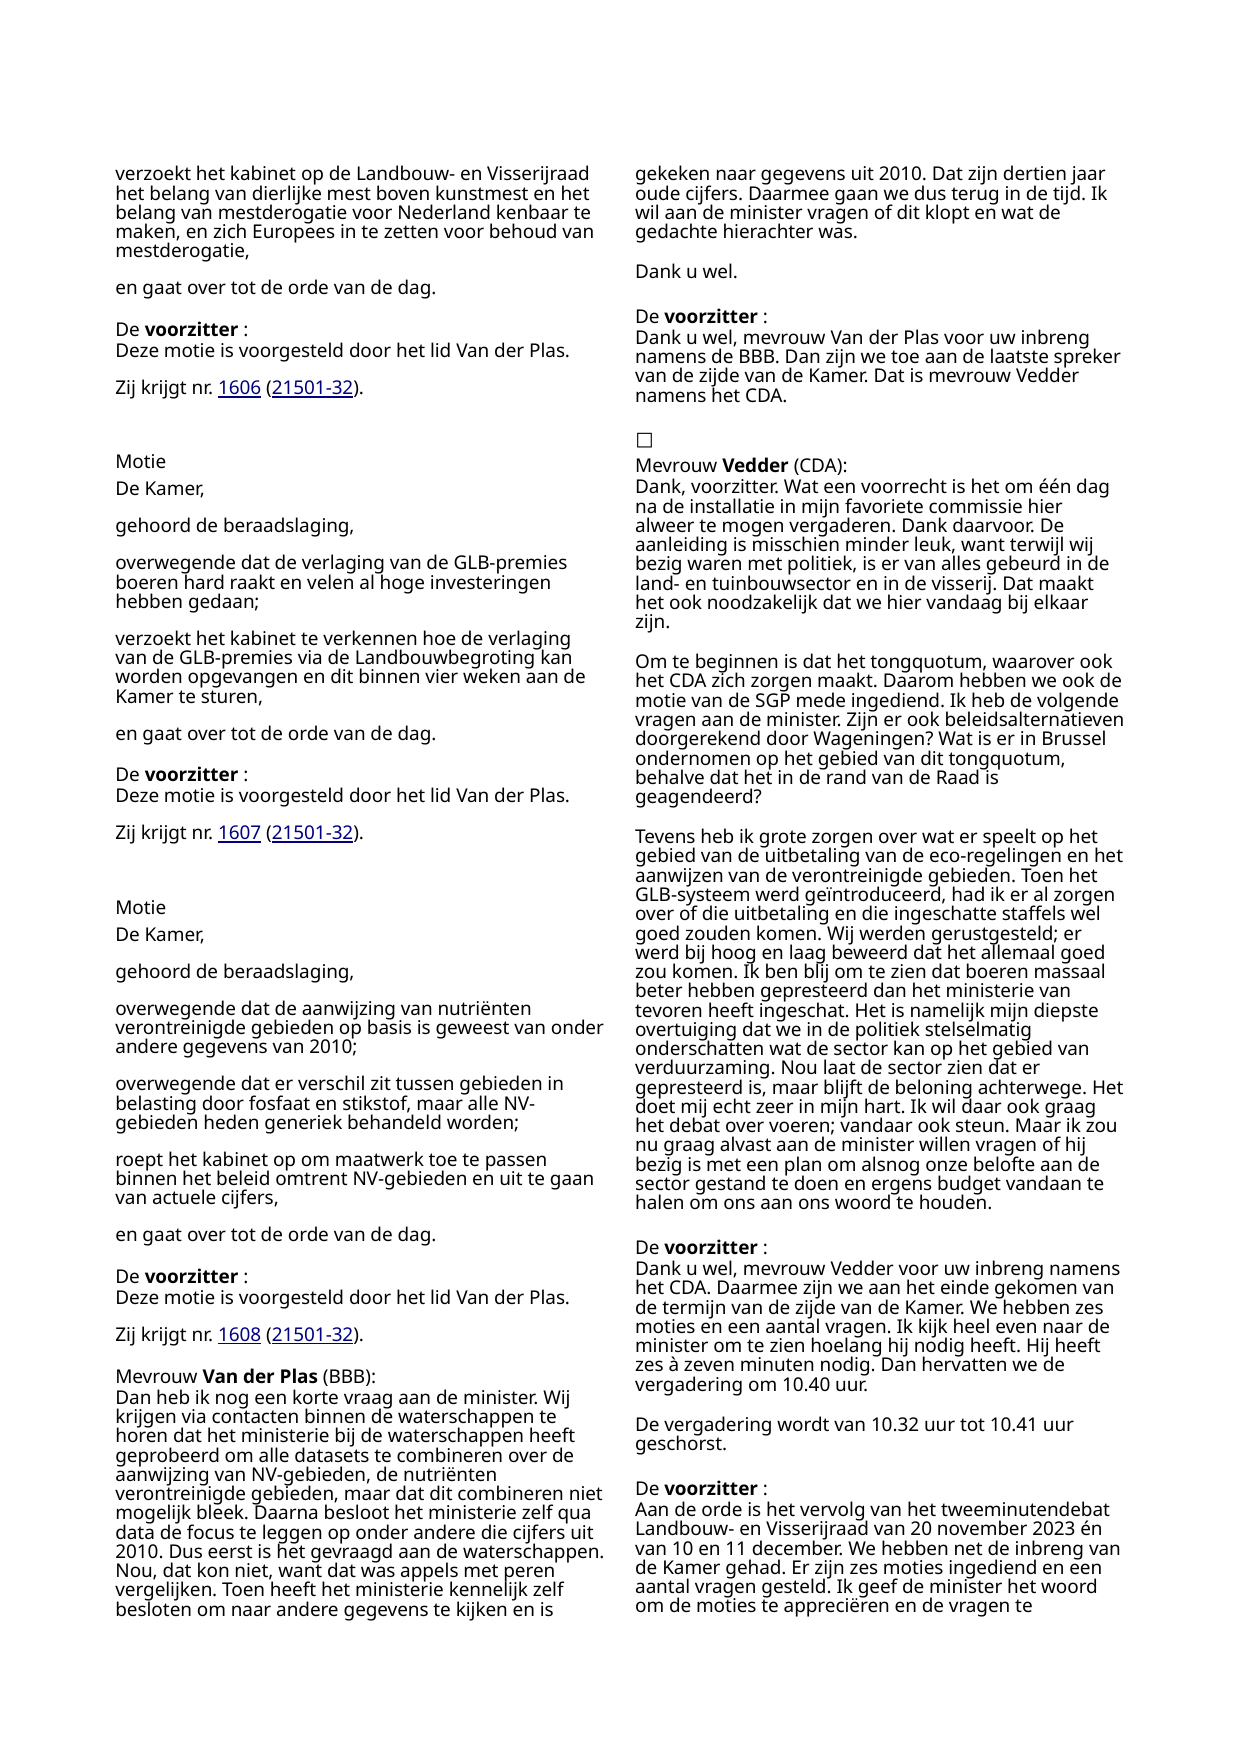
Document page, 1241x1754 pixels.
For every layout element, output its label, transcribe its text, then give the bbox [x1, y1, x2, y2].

text De vergadering wordt van 10.32 uur tot 10.41 uur geschorst. [635, 1416, 1125, 1454]
text Deze motie is voorgesteld door het lid Van der Plas. [115, 342, 605, 361]
text Tevens heb ik grote zorgen over wat er speelt op het gebied van de uitbetaling van de eco-regelingen en het aanwijzen van de verontreinigde gebieden. Toen het GLB-systeem werd geïntroduceerd, had ik er al zorgen over of die uitbetaling en die ingeschatte staffels wel goed zouden komen. Wij werden gerustgesteld; er werd bij hoog en laag beweerd dat het allemaal goed zou komen. Ik ben blij om te zien dat boeren massaal beter hebben gepresteerd dan het ministerie van tevoren heeft ingeschat. Het is namelijk mijn diepste overtuiging dat we in de politiek stelselmatig onderschatten wat de sector kan op het gebied van verduurzaming. Nou laat de sector zien dat er gepresteerd is, maar blijft de beloning achterwege. Het doet mij echt zeer in mijn hart. Ik wil daar ook graag het debat over voeren; vandaar ook steun. Maar ik zou nu graag alvast aan de minister willen vragen of hij bezig is met een plan om alsnog onze belofte aan de sector gestand te doen en ergens budget vandaan te halen om ons aan ons woord te houden. [635, 828, 1125, 1213]
text gekeken naar gegevens uit 2010. Dat zijn dertien jaar oude cijfers. Daarmee gaan we dus terug in de tijd. Ik wil aan de minister vragen of dit klopt en wat de gedachte hierachter was. [635, 165, 1125, 242]
text en gaat over tot de orde van de dag. [115, 725, 605, 744]
text ⬜ [635, 427, 1125, 453]
text De voorzitter : [635, 1234, 1125, 1260]
text Dan heb ik nog een korte vraag aan de minister. Wij krijgen via contacten binnen de waterschappen te horen dat het ministerie bij de waterschappen heeft geprobeerd om alle datasets te combineren over de aanwijzing van NV-gebieden, de nutriënten verontreinigde gebieden, maar dat dit combineren niet mogelijk bleek. Daarna besloot het ministerie zelf qua data de focus te leggen op onder andere die cijfers uit 2010. Dus eerst is het gevraagd aan de waterschappen. Nou, dat kon niet, want dat was appels met peren vergelijken. Toen heeft het ministerie kennelijk zelf besloten om naar andere gegevens te kijken en is [115, 1389, 605, 1620]
text Mevrouw Vedder (CDA): [635, 453, 1125, 478]
text De voorzitter : [115, 1263, 605, 1289]
text Mevrouw Van der Plas (BBB): [115, 1363, 605, 1389]
text Motie [115, 894, 605, 920]
text gehoord de beraadslaging, [115, 517, 605, 537]
text Zij krijgt nr. 1606 (21501-32). [115, 379, 605, 398]
text Dank, voorzitter. Wat een voorrecht is het om één dag na de installatie in mijn favoriete commissie hier alweer te mogen vergaderen. Dank daarvoor. De aanleiding is misschien minder leuk, want terwijl wij bezig waren met politiek, is er van alles gebeurd in de land- en tuinbouwsector en in de visserij. Dat maakt het ook noodzakelijk dat we hier vandaag bij elkaar zijn. [635, 478, 1125, 632]
text De voorzitter : [635, 303, 1125, 329]
text Zij krijgt nr. 1607 (21501-32). [115, 824, 605, 844]
text De Kamer, [115, 926, 605, 945]
text gehoord de beraadslaging, [115, 963, 605, 982]
text Aan de orde is het vervolg van het tweeminutendebat Landbouw- en Visserijraad van 20 november 2023 én van 10 en 11 december. We hebben net de inbreng van de Kamer gehad. Er zijn zes moties ingediend en een aantal vragen gesteld. Ik geef de minister het woord om de moties te appreciëren en de vragen te [635, 1501, 1125, 1617]
text Motie [115, 449, 605, 474]
text Dank u wel, mevrouw Van der Plas voor uw inbreng namens de BBB. Dan zijn we toe aan de laatste spreker van de zijde van de Kamer. Dat is mevrouw Vedder namens het CDA. [635, 329, 1125, 406]
text overwegende dat de verlaging van de GLB-premies boeren hard raakt en velen al hoge investeringen hebben gedaan; [115, 554, 605, 612]
text De voorzitter : [115, 762, 605, 787]
text Dank u wel. [635, 263, 1125, 282]
text Deze motie is voorgesteld door het lid Van der Plas. [115, 787, 605, 807]
text Om te beginnen is dat het tongquotum, waarover ook het CDA zich zorgen maakt. Daarom hebben we ook de motie van de SGP mede ingediend. Ik heb de volgende vragen aan de minister. Zijn er ook beleidsalternatieven doorgerekend door Wageningen? Wat is er in Brussel ondernomen op het gebied van dit tongquotum, behalve dat het in de rand van de Raad is geagendeerd? [635, 653, 1125, 807]
text roept het kabinet op om maatwerk toe te passen binnen het beleid omtrent NV-gebieden en uit te gaan van actuele cijfers, [115, 1151, 605, 1208]
text verzoekt het kabinet op de Landbouw- en Visserijraad het belang van dierlijke mest boven kunstmest en het belang van mestderogatie voor Nederland kenbaar te maken, en zich Europees in te zetten voor behoud van mestderogatie, [115, 165, 605, 262]
text overwegende dat de aanwijzing van nutriënten verontreinigde gebieden op basis is geweest van onder andere gegevens van 2010; [115, 1000, 605, 1057]
text Zij krijgt nr. 1608 (21501-32). [115, 1326, 605, 1345]
text De voorzitter : [635, 1475, 1125, 1501]
text De Kamer, [115, 480, 605, 500]
text verzoekt het kabinet te verkennen hoe de verlaging van de GLB-premies via de Landbouwbegroting kan worden opgevangen en dit binnen vier weken aan de Kamer te sturen, [115, 630, 605, 707]
text overwegende dat er verschil zit tussen gebieden in belasting door fosfaat en stikstof, maar alle NV-gebieden heden generiek behandeld worden; [115, 1075, 605, 1133]
text en gaat over tot de orde van de dag. [115, 279, 605, 299]
text Dank u wel, mevrouw Vedder voor uw inbreng namens het CDA. Daarmee zijn we aan het einde gekomen van de termijn van de zijde van de Kamer. We hebben zes moties en een aantal vragen. Ik kijk heel even naar de minister om te zien hoelang hij nodig heeft. Hij heeft zes à zeven minuten nodig. Dan hervatten we de vergadering om 10.40 uur. [635, 1260, 1125, 1395]
text De voorzitter : [115, 316, 605, 342]
text Deze motie is voorgesteld door het lid Van der Plas. [115, 1289, 605, 1308]
text en gaat over tot de orde van de dag. [115, 1226, 605, 1246]
